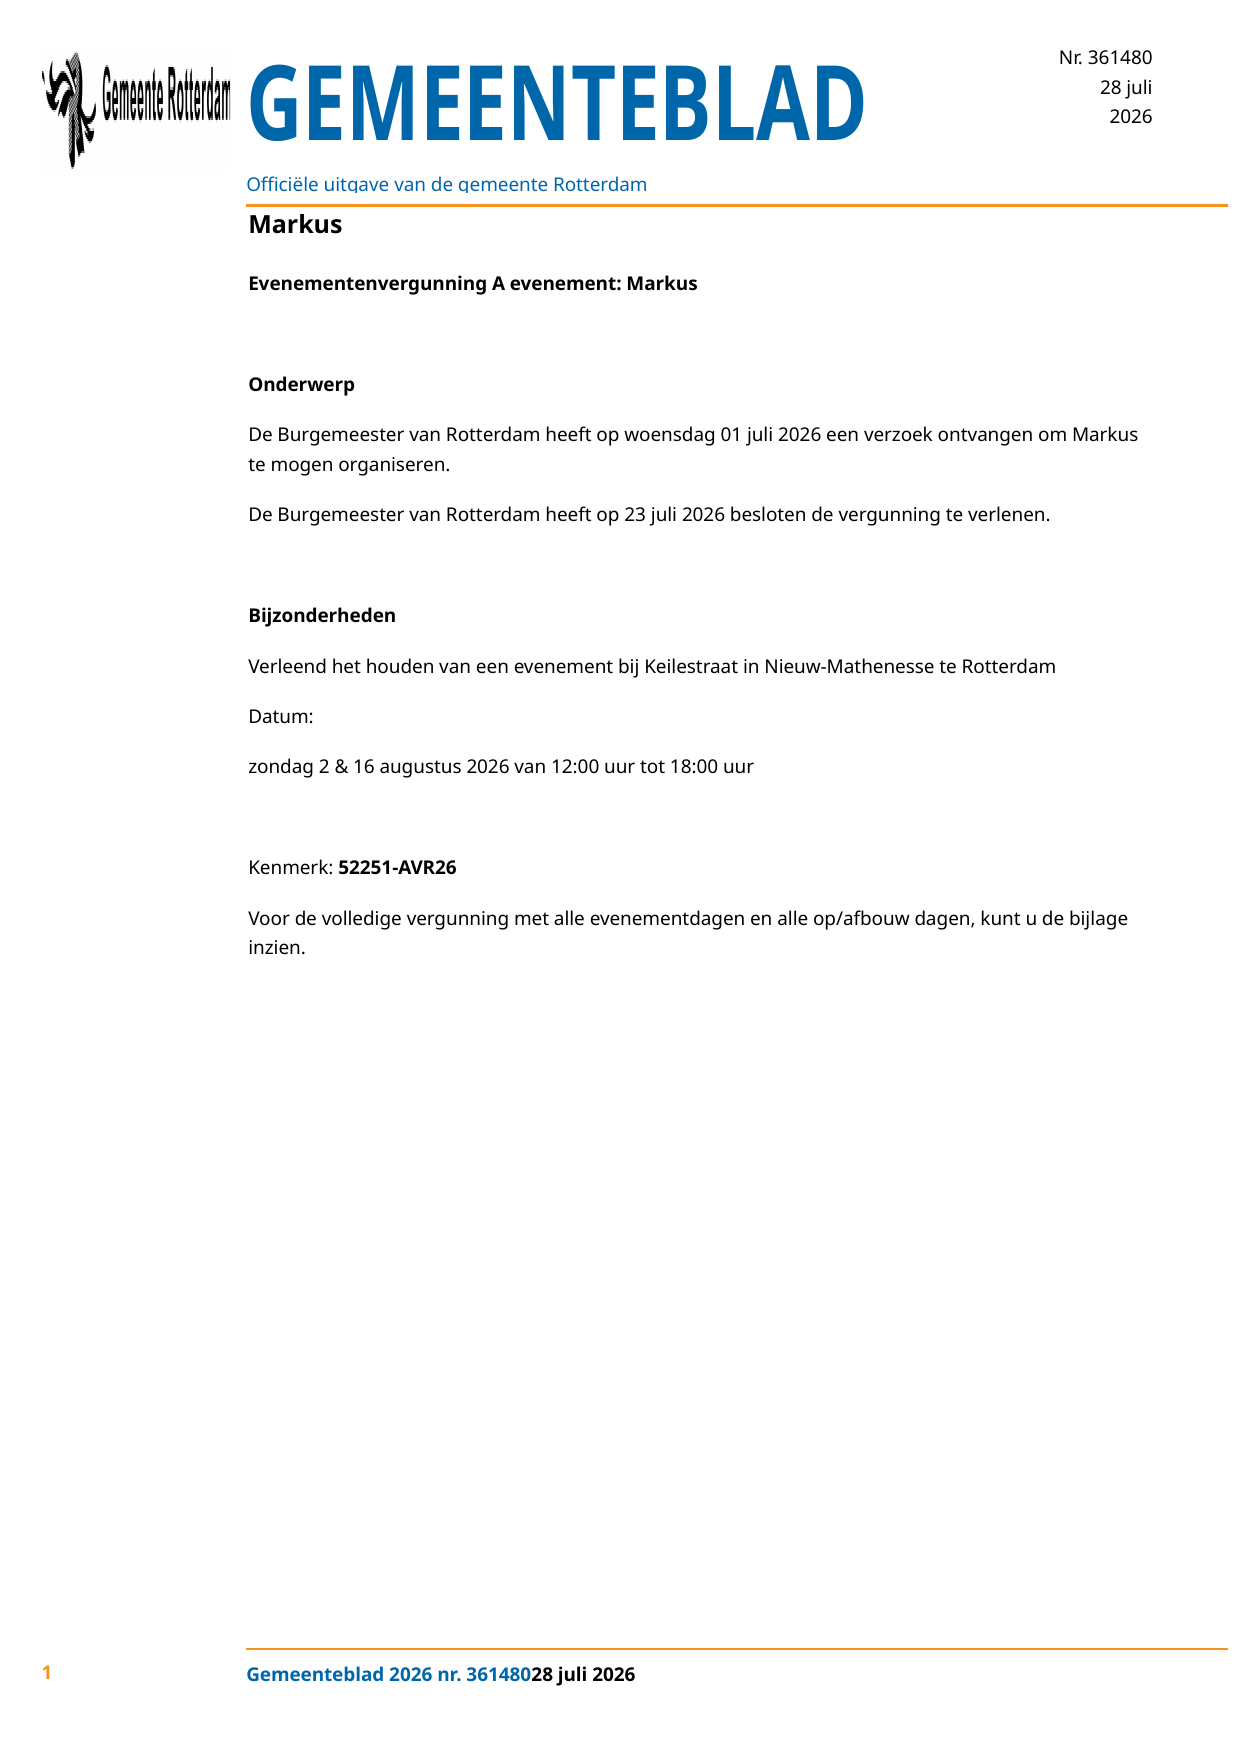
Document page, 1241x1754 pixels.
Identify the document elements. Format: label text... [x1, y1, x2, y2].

text Datum: [248, 703, 1152, 729]
picture [41, 47, 231, 172]
text Bijzonderheden [248, 602, 1152, 628]
text Kenmerk: 52251-AVR26 [248, 854, 1152, 880]
text Evenementenvergunning A evenement: Markus [248, 270, 1152, 296]
text Voor de volledige vergunning met alle evenementdagen en alle op/afbouw dagen, kunt u de bijlage inzien. [248, 905, 1152, 960]
text Markus [248, 207, 1152, 241]
text De Burgemeester van Rotterdam heeft op woensdag 01 juli 2026 een verzoek ontvangen om Markus te mogen organiseren. [248, 422, 1152, 477]
text De Burgemeester van Rotterdam heeft op 23 juli 2026 besloten de vergunning te verlenen. [248, 502, 1152, 527]
text Onderwerp [248, 371, 1152, 397]
text zondag 2 & 16 augustus 2026 van 12:00 uur tot 18:00 uur [248, 754, 1152, 779]
text Verleend het houden van een evenement bij Keilestraat in Nieuw-Mathenesse te Rotterdam [248, 653, 1152, 678]
